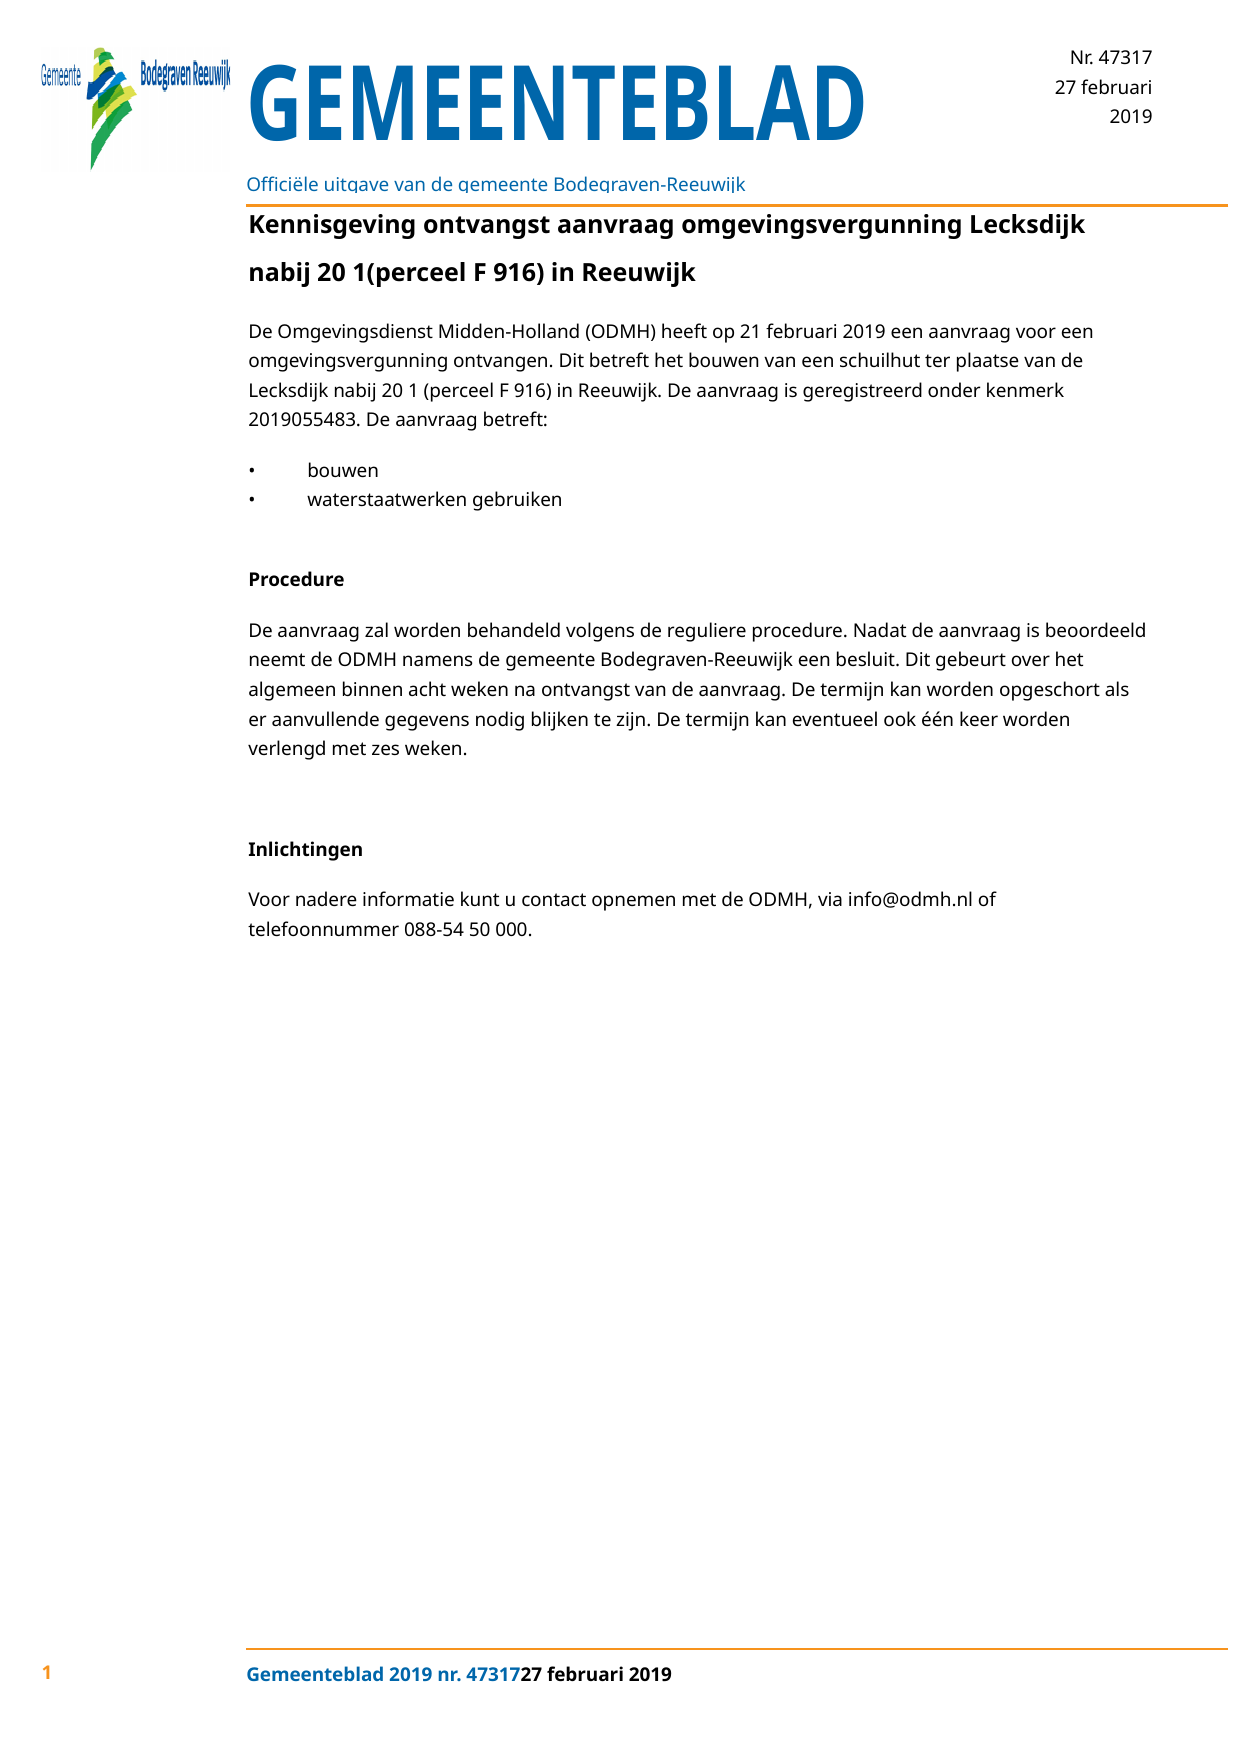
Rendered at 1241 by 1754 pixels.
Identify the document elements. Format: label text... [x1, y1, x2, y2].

list waterstaatwerken gebruiken [248, 487, 1152, 512]
text Inlichtingen [248, 836, 1152, 862]
picture [41, 47, 231, 172]
text De Omgevingsdienst Midden-Holland (ODMH) heeft op 21 februari 2019 een aanvraag voor een omgevingsvergunning ontvangen. Dit betreft het bouwen van een schuilhut ter plaatse van de Lecksdijk nabij 20 1 (perceel F 916) in Reeuwijk. De aanvraag is geregistreerd onder kenmerk 2019055483. De aanvraag betreft: [248, 318, 1152, 432]
text Voor nadere informatie kunt u contact opnemen met de ODMH, via info@odmh.nl of telefoonnummer 088-54 50 000. [248, 887, 1152, 942]
text De aanvraag zal worden behandeld volgens de reguliere procedure. Nadat de aanvraag is beoordeeld neemt de ODMH namens de gemeente Bodegraven-Reeuwijk een besluit. Dit gebeurt over het algemeen binnen acht weken na ontvangst van de aanvraag. De termijn kan worden opgeschort als er aanvullende gegevens nodig blijken te zijn. De termijn kan eventueel ook één keer worden verlengd met zes weken. [248, 617, 1152, 761]
list bouwen [248, 457, 1152, 483]
text Kennisgeving ontvangst aanvraag omgevingsvergunning Lecksdijk nabij 20 1(perceel F 916) in Reeuwijk [248, 207, 1152, 288]
text Procedure [248, 567, 1152, 592]
